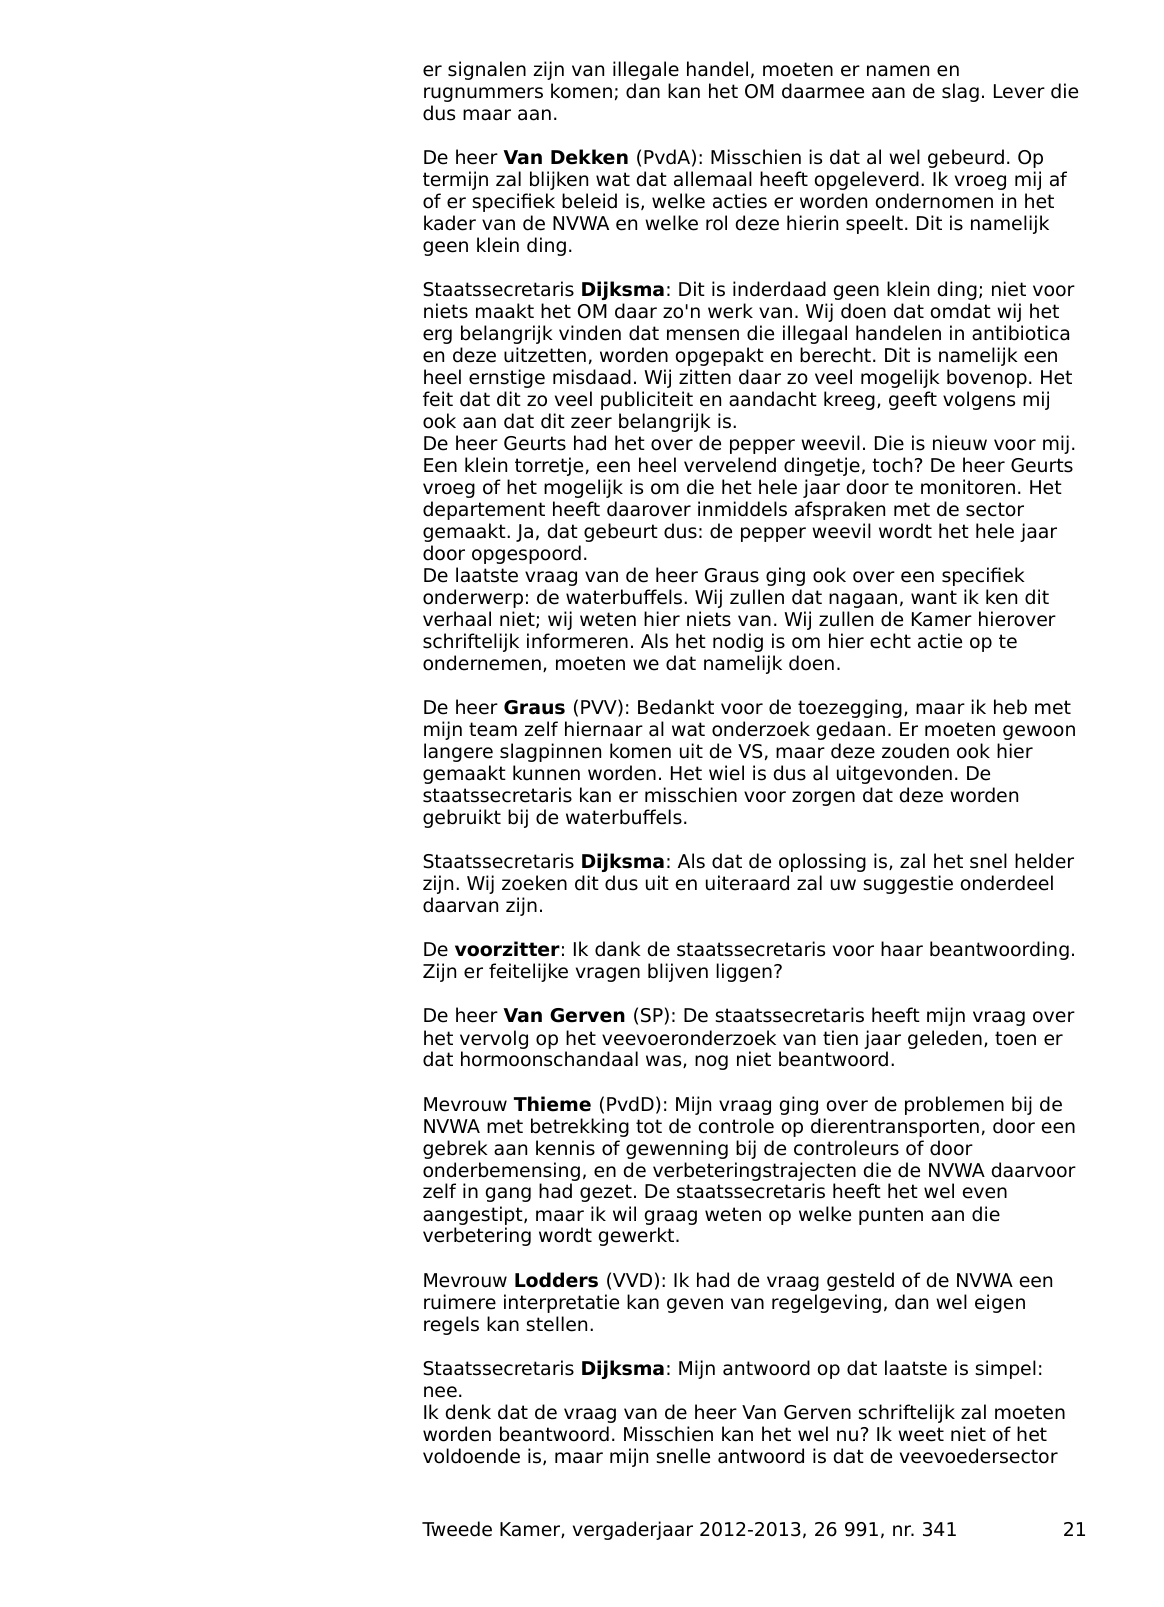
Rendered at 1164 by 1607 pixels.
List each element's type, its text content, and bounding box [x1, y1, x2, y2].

text er signalen zijn van illegale handel, moeten er namen en rugnummers komen; dan kan het OM daarmee aan de slag. Lever die dus maar aan. [422, 59, 1087, 125]
text De heer Van Gerven (SP): De staatssecretaris heeft mijn vraag over het vervolg op het veevoeronderzoek van tien jaar geleden, toen er dat hormoonschandaal was, nog niet beantwoord. [422, 1005, 1087, 1071]
text Staatssecretaris Dijksma: Dit is inderdaad geen klein ding; niet voor niets maakt het OM daar zo'n werk van. Wij doen dat omdat wij het erg belangrijk vinden dat mensen die illegaal handelen in antibiotica en deze uitzetten, worden opgepakt en berecht. Dit is namelijk een heel ernstige misdaad. Wij zitten daar zo veel mogelijk bovenop. Het feit dat dit zo veel publiciteit en aandacht kreeg, geeft volgens mij ook aan dat dit zeer belangrijk is. [422, 279, 1087, 433]
text De laatste vraag van de heer Graus ging ook over een specifiek onderwerp: de waterbuffels. Wij zullen dat nagaan, want ik ken dit verhaal niet; wij weten hier niets van. Wij zullen de Kamer hierover schriftelijk informeren. Als het nodig is om hier echt actie op te ondernemen, moeten we dat namelijk doen. [422, 565, 1087, 675]
text Mevrouw Lodders (VVD): Ik had de vraag gesteld of de NVWA een ruimere interpretatie kan geven van regelgeving, dan wel eigen regels kan stellen. [422, 1269, 1087, 1336]
text De heer Van Dekken (PvdA): Misschien is dat al wel gebeurd. Op termijn zal blijken wat dat allemaal heeft opgeleverd. Ik vroeg mij af of er specifiek beleid is, welke acties er worden ondernomen in het kader van de NVWA en welke rol deze hierin speelt. Dit is namelijk geen klein ding. [422, 147, 1087, 257]
text De heer Graus (PVV): Bedankt voor de toezegging, maar ik heb met mijn team zelf hiernaar al wat onderzoek gedaan. Er moeten gewoon langere slagpinnen komen uit de VS, maar deze zouden ook hier gemaakt kunnen worden. Het wiel is dus al uitgevonden. De staatssecretaris kan er misschien voor zorgen dat deze worden gebruikt bij de waterbuffels. [422, 697, 1087, 829]
text De heer Geurts had het over de pepper weevil. Die is nieuw voor mij. Een klein torretje, een heel vervelend dingetje, toch? De heer Geurts vroeg of het mogelijk is om die het hele jaar door te monitoren. Het departement heeft daarover inmiddels afspraken met de sector gemaakt. Ja, dat gebeurt dus: de pepper weevil wordt het hele jaar door opgespoord. [422, 433, 1087, 565]
text Ik denk dat de vraag van de heer Van Gerven schriftelijk zal moeten worden beantwoord. Misschien kan het wel nu? Ik weet niet of het voldoende is, maar mijn snelle antwoord is dat de veevoedersector [422, 1402, 1087, 1468]
text Mevrouw Thieme (PvdD): Mijn vraag ging over de problemen bij de NVWA met betrekking tot de controle op dierentransporten, door een gebrek aan kennis of gewenning bij de controleurs of door onderbemensing, en de verbeteringstrajecten die de NVWA daarvoor zelf in gang had gezet. De staatssecretaris heeft het wel even aangestipt, maar ik wil graag weten op welke punten aan die verbetering wordt gewerkt. [422, 1093, 1087, 1247]
text De voorzitter: Ik dank de staatssecretaris voor haar beantwoording. Zijn er feitelijke vragen blijven liggen? [422, 939, 1087, 983]
text Staatssecretaris Dijksma: Als dat de oplossing is, zal het snel helder zijn. Wij zoeken dit dus uit en uiteraard zal uw suggestie onderdeel daarvan zijn. [422, 851, 1087, 917]
text Staatssecretaris Dijksma: Mijn antwoord op dat laatste is simpel: nee. [422, 1358, 1087, 1402]
